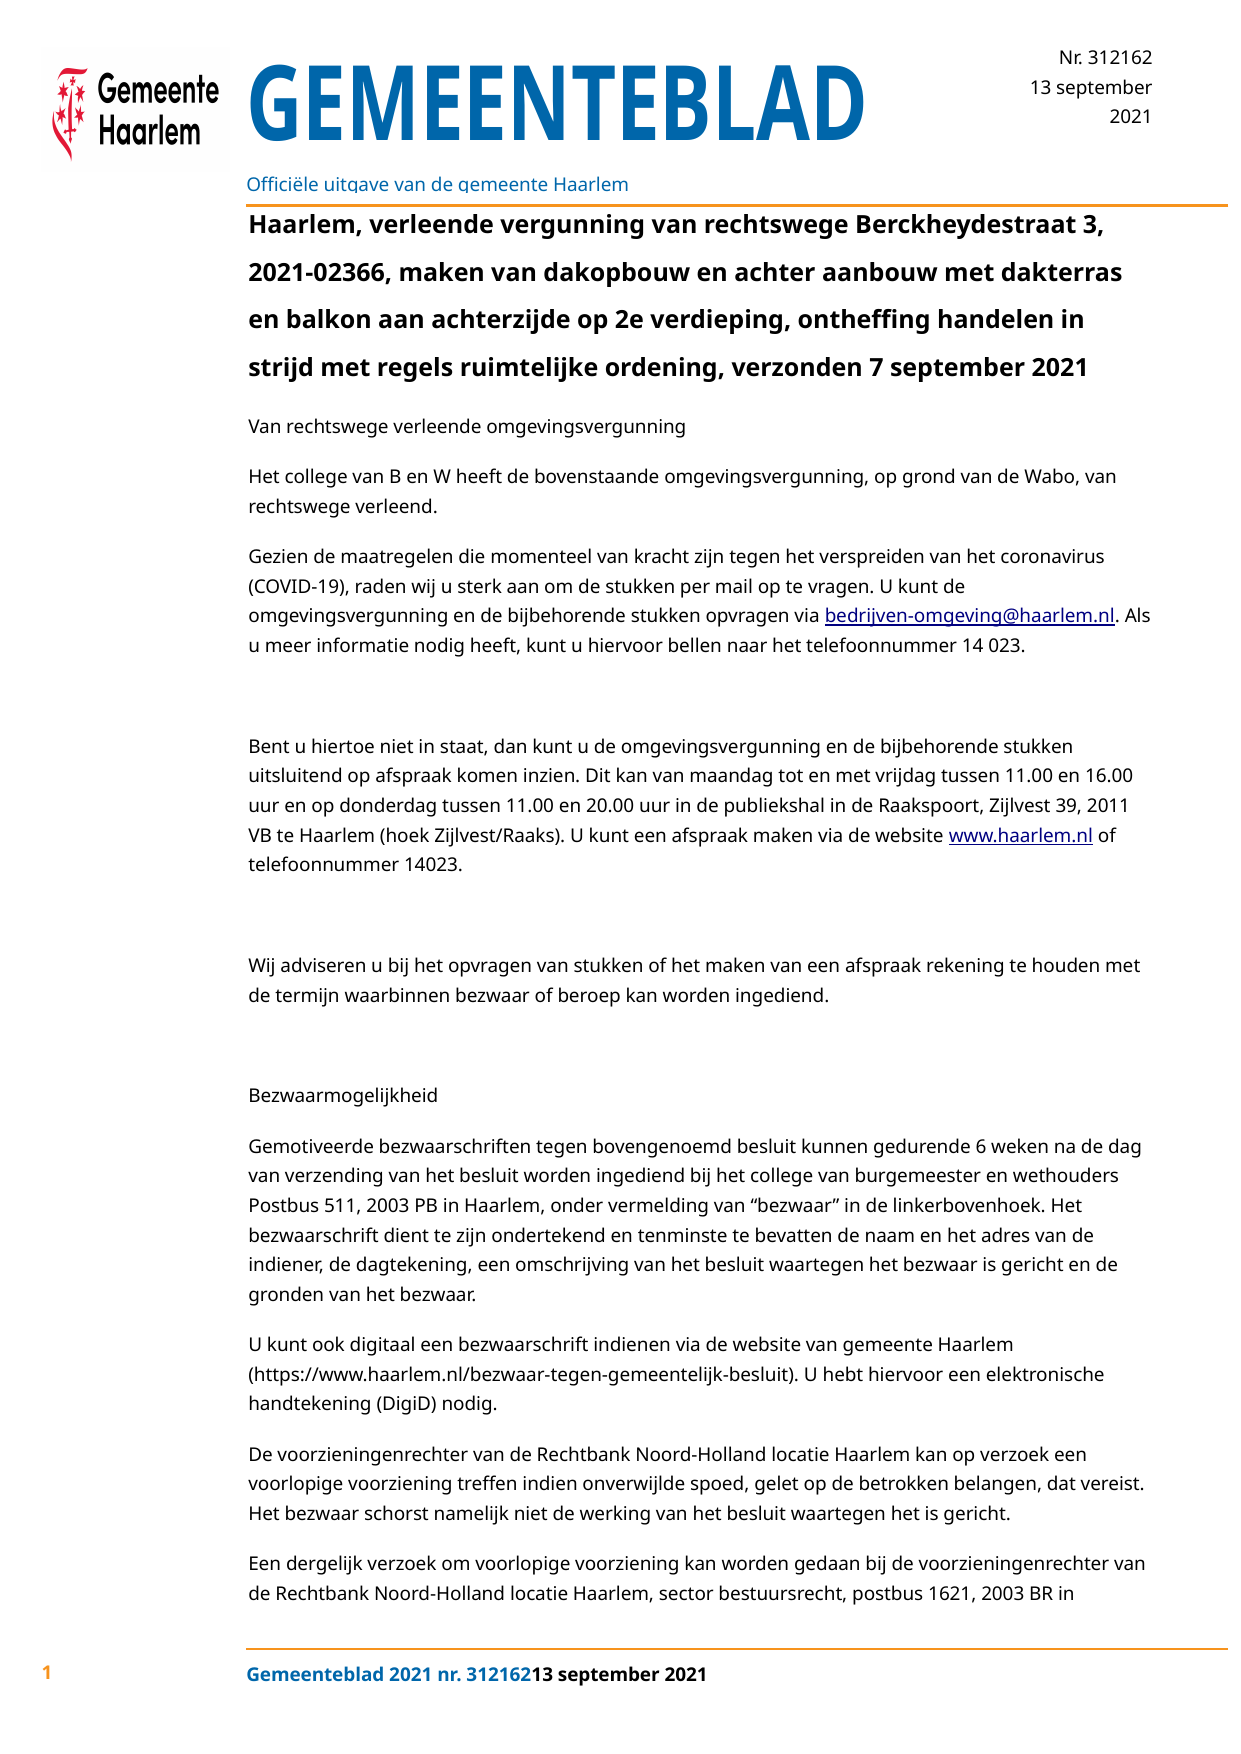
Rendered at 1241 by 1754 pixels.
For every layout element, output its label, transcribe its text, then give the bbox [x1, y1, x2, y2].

text Van rechtswege verleende omgevingsvergunning [248, 413, 1152, 439]
text Wij adviseren u bij het opvragen van stukken of het maken van een afspraak rekening te houden met de termijn waarbinnen bezwaar of beroep kan worden ingediend. [248, 952, 1152, 1008]
text Bent u hiertoe niet in staat, dan kunt u de omgevingsvergunning en de bijbehorende stukken uitsluitend op afspraak komen inzien. Dit kan van maandag tot en met vrijdag tussen 11.00 en 16.00 uur en op donderdag tussen 11.00 en 20.00 uur in de publiekshal in de Raakspoort, Zijlvest 39, 2011 VB te Haarlem (hoek Zijlvest/Raaks). U kunt een afspraak maken via de website www.haarlem.nl of telefoonnummer 14023. [248, 733, 1152, 877]
text Gemotiveerde bezwaarschriften tegen bovengenoemd besluit kunnen gedurende 6 weken na de dag van verzending van het besluit worden ingediend bij het college van burgemeester en wethouders Postbus 511, 2003 PB in Haarlem, onder vermelding van “bezwaar” in de linkerbovenhoek. Het bezwaarschrift dient te zijn ondertekend en tenminste te bevatten de naam en het adres van de indiener, de dagtekening, een omschrijving van het besluit waartegen het bezwaar is gericht en de gronden van het bezwaar. [248, 1133, 1152, 1307]
text Het college van B en W heeft de bovenstaande omgevingsvergunning, op grond van de Wabo, van rechtswege verleend. [248, 463, 1152, 519]
text Gezien de maatregelen die momenteel van kracht zijn tegen het verspreiden van het coronavirus (COVID-19), raden wij u sterk aan om de stukken per mail op te vragen. U kunt de omgevingsvergunning en de bijbehorende stukken opvragen via bedrijven-omgeving@haarlem.nl. Als u meer informatie nodig heeft, kunt u hiervoor bellen naar het telefoonnummer 14 023. [248, 543, 1152, 658]
text Haarlem, verleende vergunning van rechtswege Berckheydestraat 3, 2021-02366, maken van dakopbouw en achter aanbouw met dakterras en balkon aan achterzijde op 2e verdieping, ontheffing handelen in strijd met regels ruimtelijke ordening, verzonden 7 september 2021 [248, 207, 1152, 384]
text Bezwaarmogelijkheid [248, 1083, 1152, 1108]
picture [41, 47, 231, 172]
text De voorzieningenrechter van de Rechtbank Noord-Holland locatie Haarlem kan op verzoek een voorlopige voorziening treffen indien onverwijlde spoed, gelet op de betrokken belangen, dat vereist. Het bezwaar schorst namelijk niet de werking van het besluit waartegen het is gericht. [248, 1441, 1152, 1526]
text Een dergelijk verzoek om voorlopige voorziening kan worden gedaan bij de voorzieningenrechter van de Rechtbank Noord-Holland locatie Haarlem, sector bestuursrecht, postbus 1621, 2003 BR in [248, 1551, 1152, 1606]
text U kunt ook digitaal een bezwaarschrift indienen via de website van gemeente Haarlem (https://www.haarlem.nl/bezwaar-tegen-gemeentelijk-besluit). U hebt hiervoor een elektronische handtekening (DigiD) nodig. [248, 1331, 1152, 1416]
